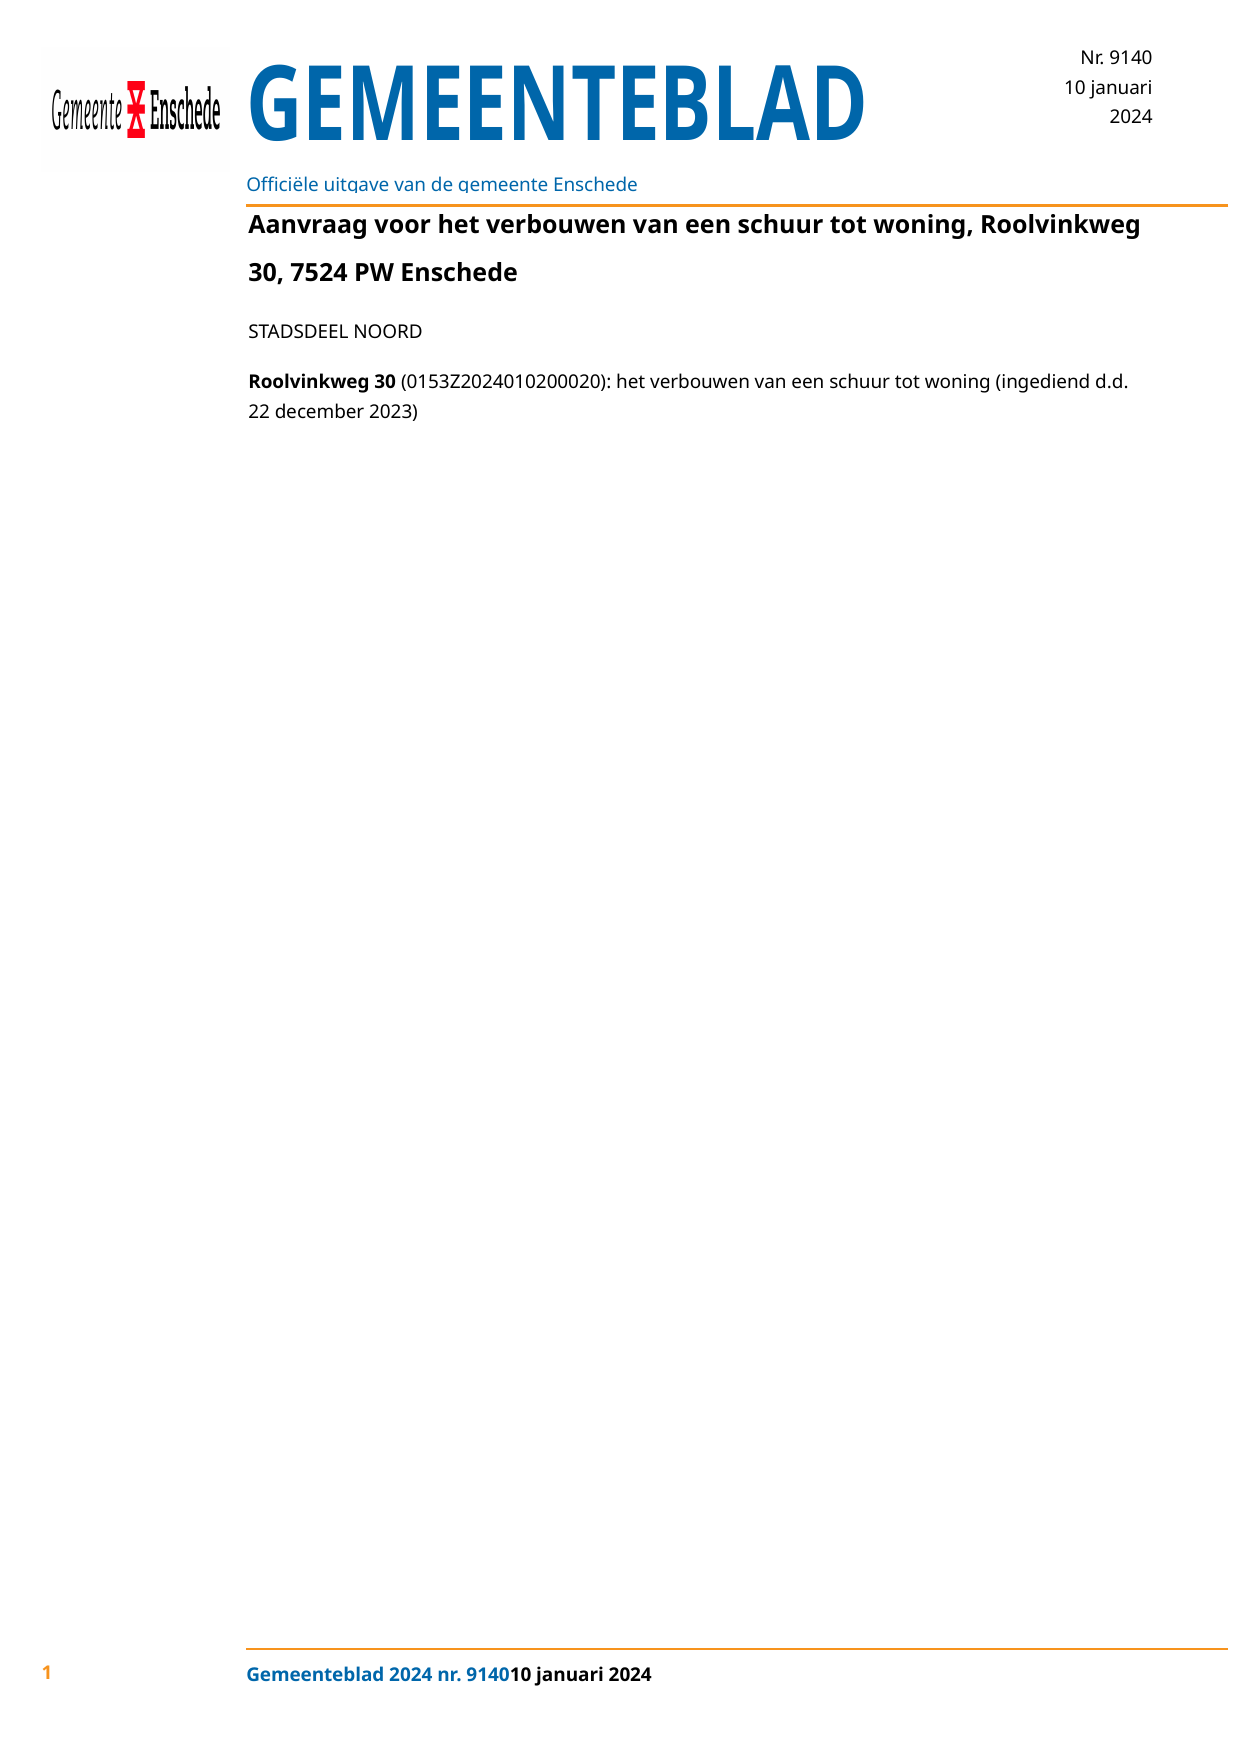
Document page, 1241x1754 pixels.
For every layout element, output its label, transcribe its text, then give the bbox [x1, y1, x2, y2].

text STADSDEEL NOORD [248, 318, 1152, 344]
text Aanvraag voor het verbouwen van een schuur tot woning, Roolvinkweg 30, 7524 PW Enschede [248, 207, 1152, 288]
text Roolvinkweg 30 (0153Z2024010200020): het verbouwen van een schuur tot woning (ingediend d.d. 22 december 2023) [248, 368, 1152, 424]
picture [41, 47, 231, 172]
